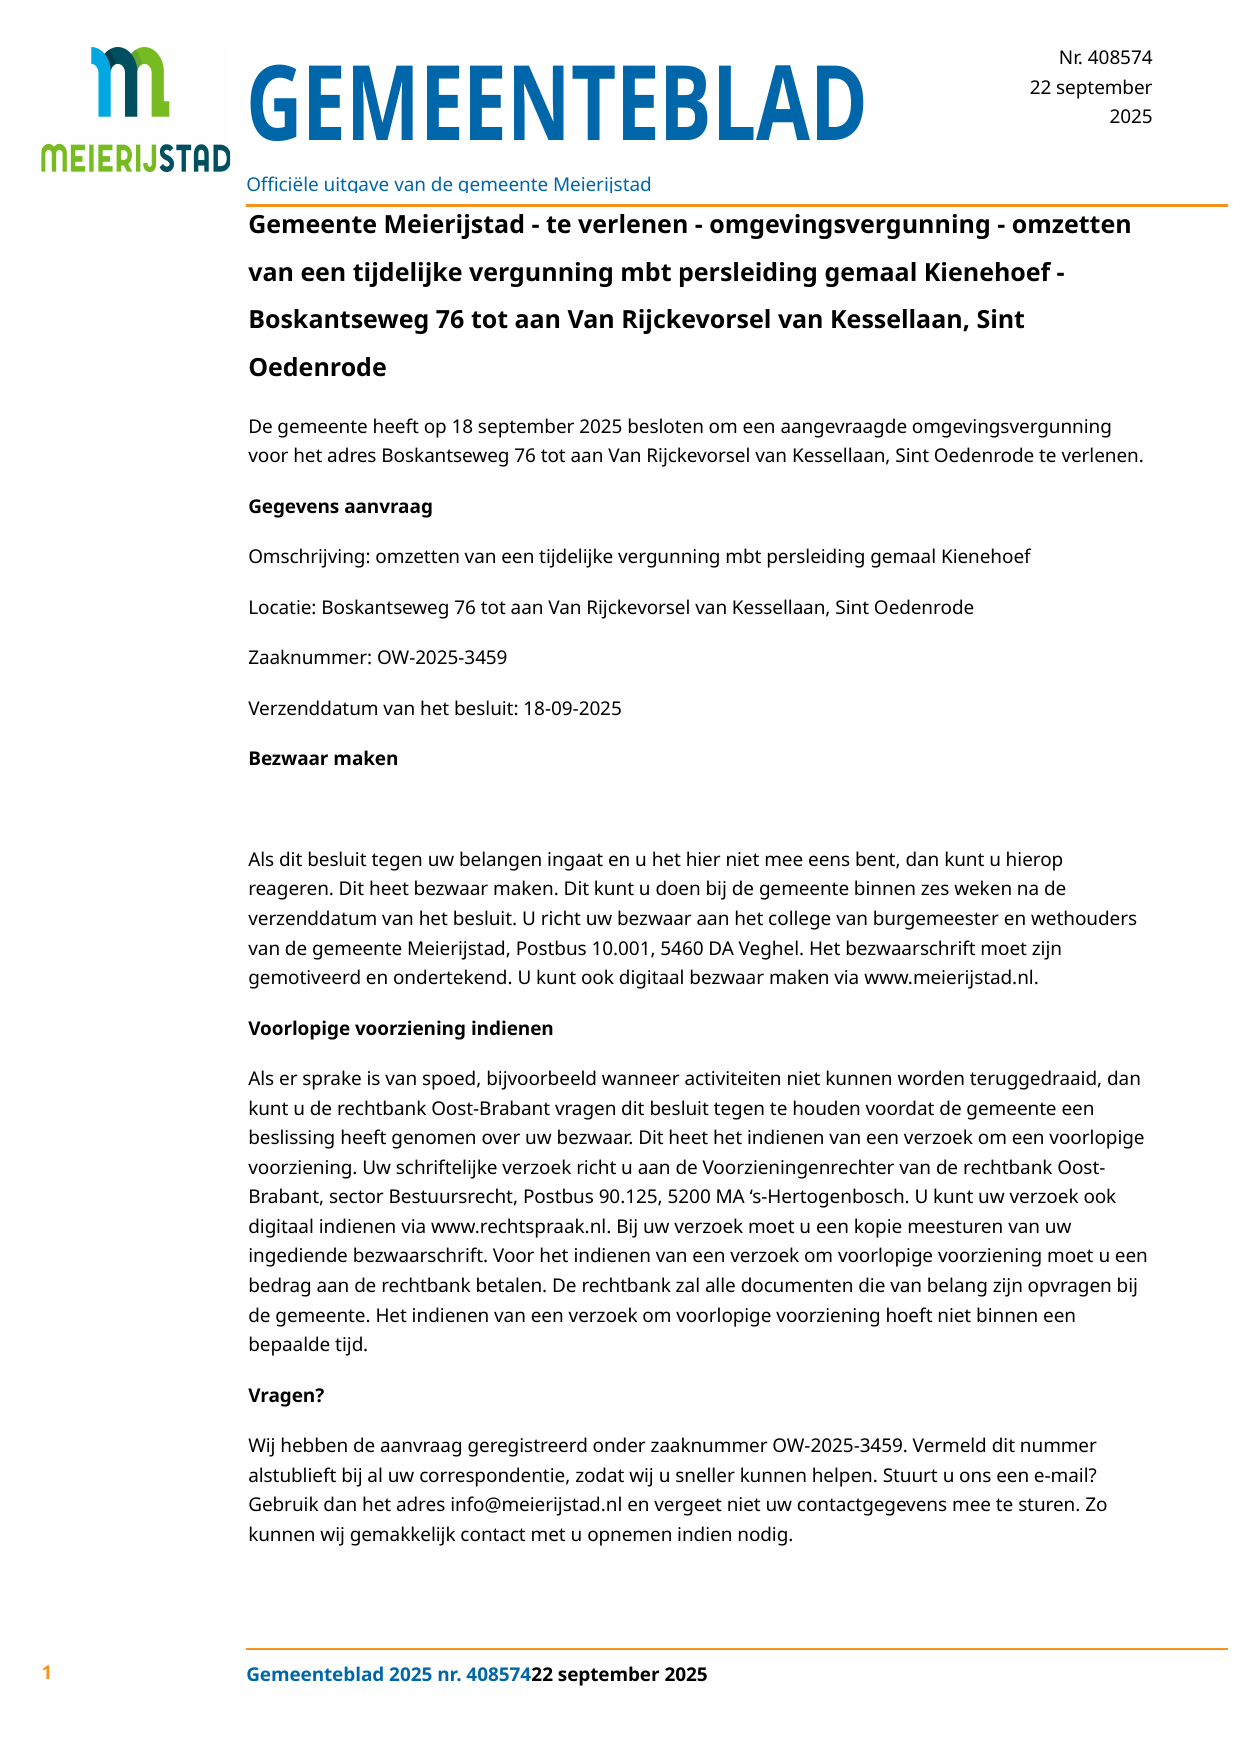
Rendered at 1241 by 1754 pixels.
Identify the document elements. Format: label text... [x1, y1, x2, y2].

text Locatie: Boskantseweg 76 tot aan Van Rijckevorsel van Kessellaan, Sint Oedenrode [248, 594, 1152, 620]
text Voorlopige voorziening indienen [248, 1015, 1152, 1041]
text Bezwaar maken [248, 745, 1152, 771]
picture [41, 47, 231, 172]
text De gemeente heeft op 18 september 2025 besloten om een aangevraagde omgevingsvergunning voor het adres Boskantseweg 76 tot aan Van Rijckevorsel van Kessellaan, Sint Oedenrode te verlenen. [248, 413, 1152, 468]
text Gegevens aanvraag [248, 493, 1152, 519]
text Gemeente Meierijstad - te verlenen - omgevingsvergunning - omzetten van een tijdelijke vergunning mbt persleiding gemaal Kienehoef - Boskantseweg 76 tot aan Van Rijckevorsel van Kessellaan, Sint Oedenrode [248, 207, 1152, 384]
text Wij hebben de aanvraag geregistreerd onder zaaknummer OW-2025-3459. Vermeld dit nummer alstublieft bij al uw correspondentie, zodat wij u sneller kunnen helpen. Stuurt u ons een e-mail? Gebruik dan het adres info@meierijstad.nl en vergeet niet uw contactgegevens mee te sturen. Zo kunnen wij gemakkelijk contact met u opnemen indien nodig. [248, 1432, 1152, 1547]
text Als dit besluit tegen uw belangen ingaat en u het hier niet mee eens bent, dan kunt u hierop reageren. Dit heet bezwaar maken. Dit kunt u doen bij de gemeente binnen zes weken na de verzenddatum van het besluit. U richt uw bezwaar aan het college van burgemeester en wethouders van de gemeente Meierijstad, Postbus 10.001, 5460 DA Veghel. Het bezwaarschrift moet zijn gemotiveerd en ondertekend. U kunt ook digitaal bezwaar maken via www.meierijstad.nl. [248, 846, 1152, 990]
text Als er sprake is van spoed, bijvoorbeeld wanneer activiteiten niet kunnen worden teruggedraaid, dan kunt u de rechtbank Oost-Brabant vragen dit besluit tegen te houden voordat de gemeente een beslissing heeft genomen over uw bezwaar. Dit heet het indienen van een verzoek om een voorlopige voorziening. Uw schriftelijke verzoek richt u aan de Voorzieningenrechter van de rechtbank Oost-Brabant, sector Bestuursrecht, Postbus 90.125, 5200 MA ‘s-Hertogenbosch. U kunt uw verzoek ook digitaal indienen via www.rechtspraak.nl. Bij uw verzoek moet u een kopie meesturen van uw ingediende bezwaarschrift. Voor het indienen van een verzoek om voorlopige voorziening moet u een bedrag aan de rechtbank betalen. De rechtbank zal alle documenten die van belang zijn opvragen bij de gemeente. Het indienen van een verzoek om voorlopige voorziening hoeft niet binnen een bepaalde tijd. [248, 1065, 1152, 1357]
text Zaaknummer: OW-2025-3459 [248, 644, 1152, 670]
text Omschrijving: omzetten van een tijdelijke vergunning mbt persleiding gemaal Kienehoef [248, 543, 1152, 569]
text Vragen? [248, 1382, 1152, 1408]
text Verzenddatum van het besluit: 18-09-2025 [248, 695, 1152, 721]
